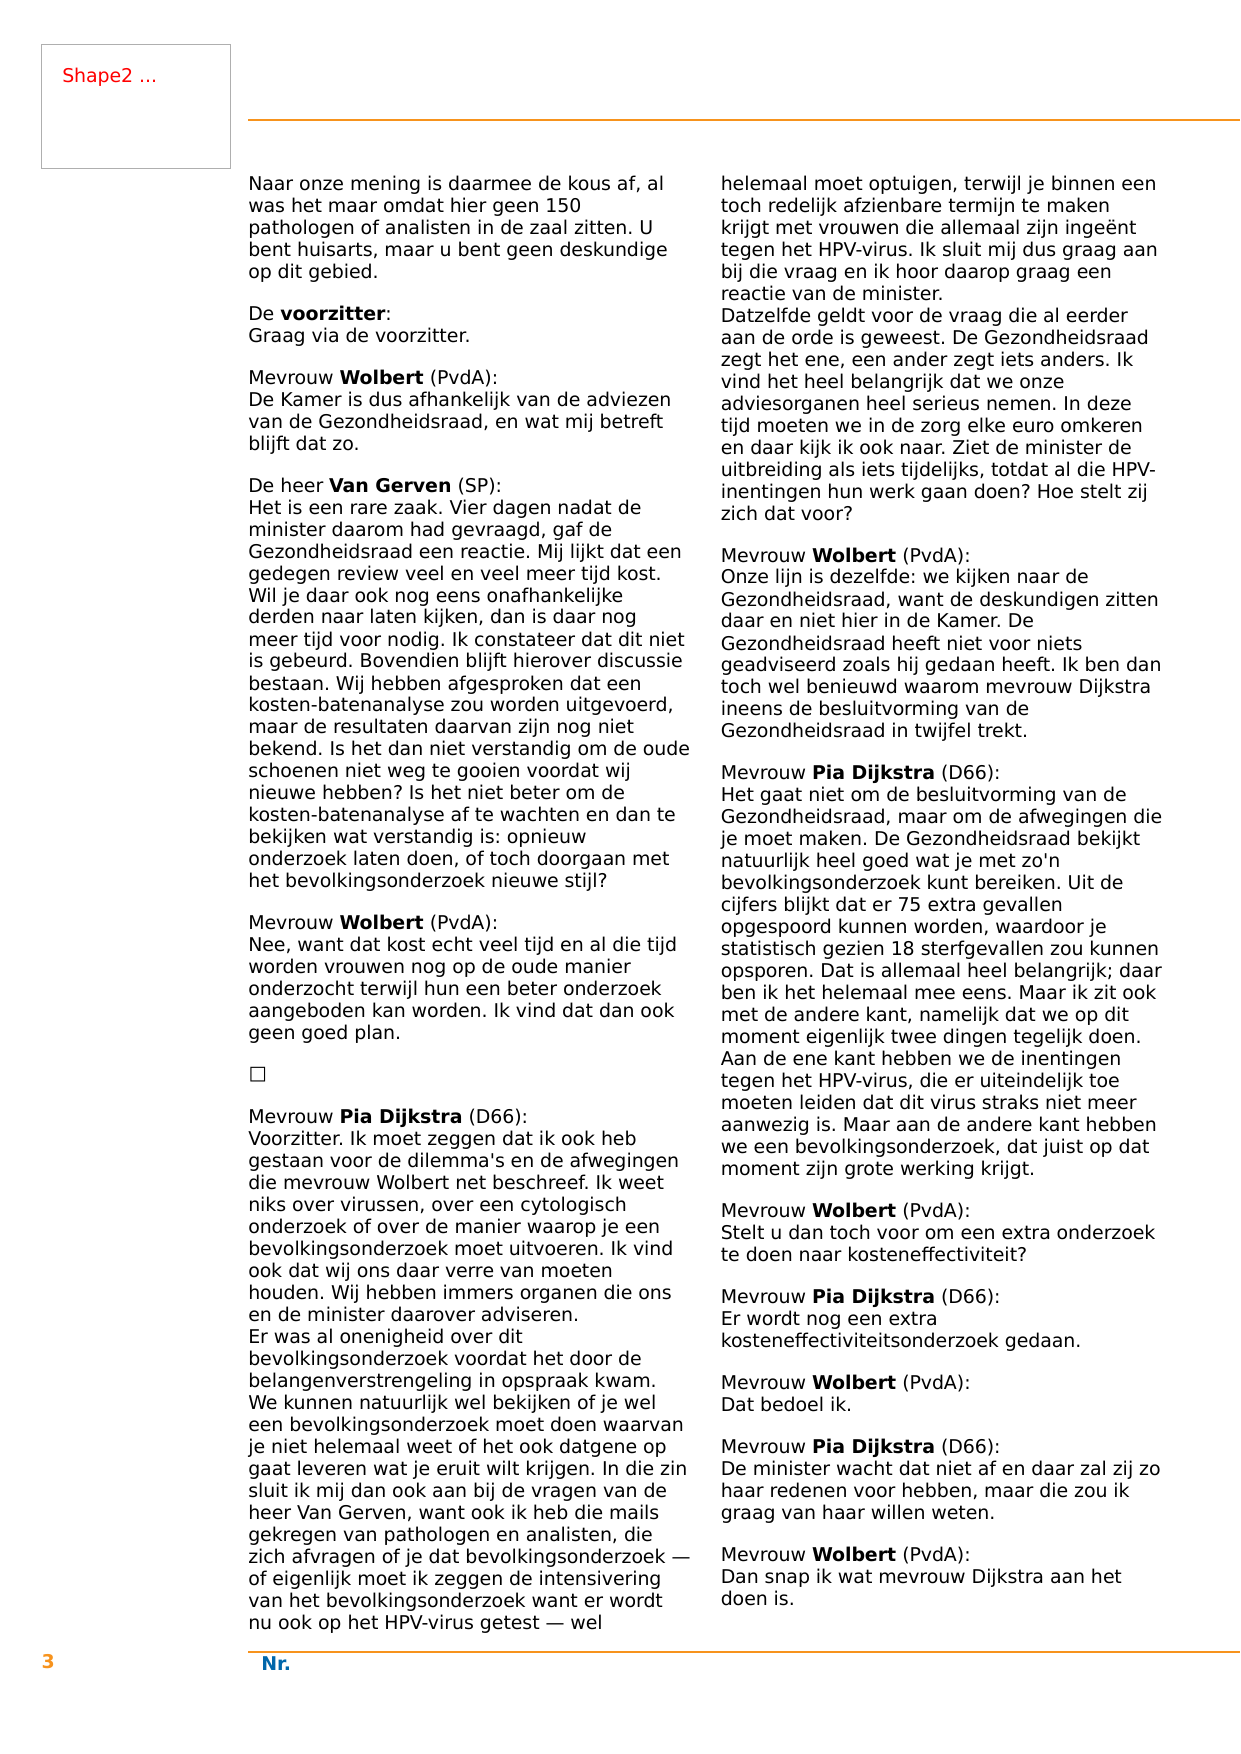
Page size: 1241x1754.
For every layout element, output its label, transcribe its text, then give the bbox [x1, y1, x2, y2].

text Er wordt nog een extra kosteneffectiviteitsonderzoek gedaan. [721, 1308, 1163, 1352]
text Mevrouw Pia Dijkstra (D66): [721, 1436, 1163, 1458]
text Nee, want dat kost echt veel tijd en al die tijd worden vrouwen nog op de oude manier onderzocht terwijl hun een beter onderzoek aangeboden kan worden. Ik vind dat dan ook geen goed plan. [248, 934, 691, 1044]
text ⬜ [248, 1064, 691, 1086]
text Voorzitter. Ik moet zeggen dat ik ook heb gestaan voor de dilemma's en de afwegingen die mevrouw Wolbert net beschreef. Ik weet niks over virussen, over een cytologisch onderzoek of over de manier waarop je een bevolkingsonderzoek moet uitvoeren. Ik vind ook dat wij ons daar verre van moeten houden. Wij hebben immers organen die ons en de minister daarover adviseren. [248, 1128, 691, 1326]
text Mevrouw Pia Dijkstra (D66): [721, 1286, 1163, 1308]
text Onze lijn is dezelfde: we kijken naar de Gezondheidsraad, want de deskundigen zitten daar en niet hier in de Kamer. De Gezondheidsraad heeft niet voor niets geadviseerd zoals hij gedaan heeft. Ik ben dan toch wel benieuwd waarom mevrouw Dijkstra ineens de besluitvorming van de Gezondheidsraad in twijfel trekt. [721, 566, 1163, 742]
text Graag via de voorzitter. [248, 325, 691, 347]
text Mevrouw Wolbert (PvdA): [721, 1372, 1163, 1394]
text Naar onze mening is daarmee de kous af, al was het maar omdat hier geen 150 pathologen of analisten in de zaal zitten. U bent huisarts, maar u bent geen deskundige op dit gebied. [248, 173, 691, 283]
text helemaal moet optuigen, terwijl je binnen een toch redelijk afzienbare termijn te maken krijgt met vrouwen die allemaal zijn ingeënt tegen het HPV-virus. Ik sluit mij dus graag aan bij die vraag en ik hoor daarop graag een reactie van de minister. [721, 173, 1163, 305]
text Mevrouw Wolbert (PvdA): [248, 912, 691, 934]
text Mevrouw Pia Dijkstra (D66): [248, 1106, 691, 1128]
text Mevrouw Wolbert (PvdA): [721, 1200, 1163, 1222]
text Het is een rare zaak. Vier dagen nadat de minister daarom had gevraagd, gaf de Gezondheidsraad een reactie. Mij lijkt dat een gedegen review veel en veel meer tijd kost. Wil je daar ook nog eens onafhankelijke derden naar laten kijken, dan is daar nog meer tijd voor nodig. Ik constateer dat dit niet is gebeurd. Bovendien blijft hierover discussie bestaan. Wij hebben afgesproken dat een kosten-batenanalyse zou worden uitgevoerd, maar de resultaten daarvan zijn nog niet bekend. Is het dan niet verstandig om de oude schoenen niet weg te gooien voordat wij nieuwe hebben? Is het niet beter om de kosten-batenanalyse af te wachten en dan te bekijken wat verstandig is: opnieuw onderzoek laten doen, of toch doorgaan met het bevolkingsonderzoek nieuwe stijl? [248, 497, 691, 892]
text Dan snap ik wat mevrouw Dijkstra aan het doen is. [721, 1566, 1163, 1609]
text Dat bedoel ik. [721, 1394, 1163, 1416]
text De Kamer is dus afhankelijk van de adviezen van de Gezondheidsraad, en wat mij betreft blijft dat zo. [248, 389, 691, 454]
text Stelt u dan toch voor om een extra onderzoek te doen naar kosteneffectiviteit? [721, 1222, 1163, 1266]
text De voorzitter: [248, 303, 691, 325]
text Mevrouw Wolbert (PvdA): [721, 1544, 1163, 1566]
text Het gaat niet om de besluitvorming van de Gezondheidsraad, maar om de afwegingen die je moet maken. De Gezondheidsraad bekijkt natuurlijk heel goed wat je met zo'n bevolkingsonderzoek kunt bereiken. Uit de cijfers blijkt dat er 75 extra gevallen opgespoord kunnen worden, waardoor je statistisch gezien 18 sterfgevallen zou kunnen opsporen. Dat is allemaal heel belangrijk; daar ben ik het helemaal mee eens. Maar ik zit ook met de andere kant, namelijk dat we op dit moment eigenlijk twee dingen tegelijk doen. Aan de ene kant hebben we de inentingen tegen het HPV-virus, die er uiteindelijk toe moeten leiden dat dit virus straks niet meer aanwezig is. Maar aan de andere kant hebben we een bevolkingsonderzoek, dat juist op dat moment zijn grote werking krijgt. [721, 784, 1163, 1180]
text Er was al onenigheid over dit bevolkingsonderzoek voordat het door de belangenverstrengeling in opspraak kwam. We kunnen natuurlijk wel bekijken of je wel een bevolkingsonderzoek moet doen waarvan je niet helemaal weet of het ook datgene op gaat leveren wat je eruit wilt krijgen. In die zin sluit ik mij dan ook aan bij de vragen van de heer Van Gerven, want ook ik heb die mails gekregen van pathologen en analisten, die zich afvragen of je dat bevolkingsonderzoek — of eigenlijk moet ik zeggen de intensivering van het bevolkingsonderzoek want er wordt nu ook op het HPV-virus getest — wel [248, 1326, 691, 1633]
text De heer Van Gerven (SP): [248, 474, 691, 497]
text Mevrouw Wolbert (PvdA): [721, 544, 1163, 566]
text Mevrouw Wolbert (PvdA): [248, 367, 691, 389]
text De minister wacht dat niet af en daar zal zij zo haar redenen voor hebben, maar die zou ik graag van haar willen weten. [721, 1458, 1163, 1524]
text Datzelfde geldt voor de vraag die al eerder aan de orde is geweest. De Gezondheidsraad zegt het ene, een ander zegt iets anders. Ik vind het heel belangrijk dat we onze adviesorganen heel serieus nemen. In deze tijd moeten we in de zorg elke euro omkeren en daar kijk ik ook naar. Ziet de minister de uitbreiding als iets tijdelijks, totdat al die HPV-inentingen hun werk gaan doen? Hoe stelt zij zich dat voor? [721, 305, 1163, 524]
text Mevrouw Pia Dijkstra (D66): [721, 762, 1163, 784]
